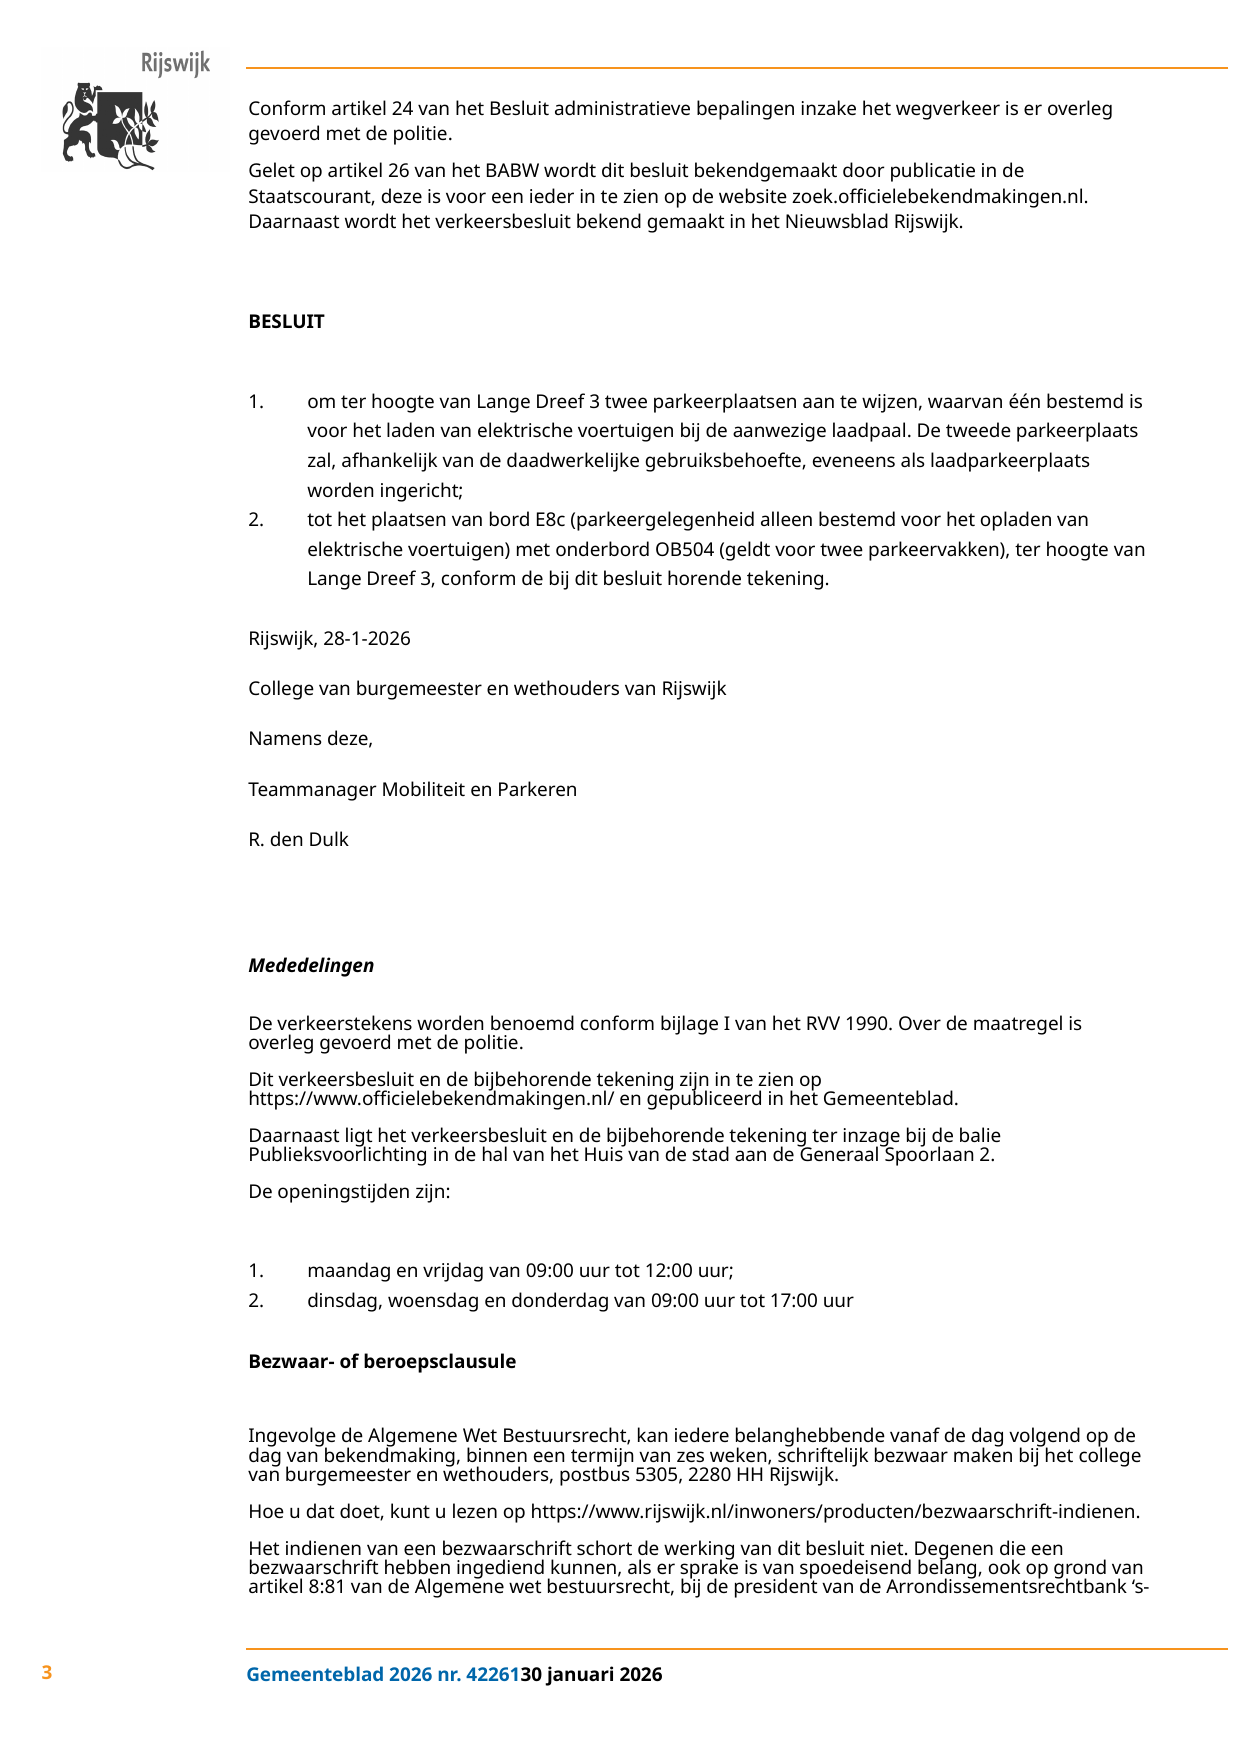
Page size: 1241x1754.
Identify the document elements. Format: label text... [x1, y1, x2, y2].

text Ingevolge de Algemene Wet Bestuursrecht, kan iedere belanghebbende vanaf de dag volgend op de dag van bekendmaking, binnen een termijn van zes weken, schriftelijk bezwaar maken bij het college van burgemeester en wethouders, postbus 5305, 2280 HH Rijswijk. [248, 1427, 1152, 1485]
list dinsdag, woensdag en donderdag van 09:00 uur tot 17:00 uur [248, 1287, 1152, 1312]
text De openingstijden zijn: [248, 1183, 1152, 1202]
text De verkeerstekens worden benoemd conform bijlage I van het RVV 1990. Over de maatregel is overleg gevoerd met de politie. [248, 1014, 1152, 1053]
list tot het plaatsen van bord E8c (parkeergelegenheid alleen bestemd voor het opladen van elektrische voertuigen) met onderbord OB504 (geldt voor twee parkeervakken), ter hoogte van Lange Dreef 3, conform de bij dit besluit horende tekening. [248, 506, 1152, 591]
text Rijswijk, 28-1-2026 [248, 625, 1152, 650]
text Het indienen van een bezwaarschrift schort de werking van dit besluit niet. Degenen die een bezwaarschrift hebben ingediend kunnen, als er sprake is van spoedeisend belang, ook op grond van artikel 8:81 van de Algemene wet bestuursrecht, bij de president van de Arrondissementsrechtbank ‘s- [248, 1540, 1152, 1598]
text Conform artikel 24 van het Besluit administratieve bepalingen inzake het wegverkeer is er overleg gevoerd met de politie. [248, 95, 1152, 146]
text Mededelingen [248, 952, 1152, 977]
list maandag en vrijdag van 09:00 uur tot 12:00 uur; [248, 1257, 1152, 1283]
text Namens deze, [248, 726, 1152, 751]
text Bezwaar- of beroepsclausule [248, 1353, 1152, 1373]
text Teammanager Mobiliteit en Parkeren [248, 776, 1152, 802]
text Daarnaast ligt het verkeersbesluit en de bijbehorende tekening ter inzage bij de balie Publieksvoorlichting in de hal van het Huis van de stad aan de Generaal Spoorlaan 2. [248, 1127, 1152, 1166]
text Gelet op artikel 26 van het BABW wordt dit besluit bekendgemaakt door publicatie in de Staatscourant, deze is voor een ieder in te zien op de website zoek.officielebekendmakingen.nl. Daarnaast wordt het verkeersbesluit bekend gemaakt in het Nieuwsblad Rijswijk. [248, 157, 1152, 234]
text R. den Dulk [248, 826, 1152, 852]
picture [41, 47, 231, 172]
text College van burgemeester en wethouders van Rijswijk [248, 675, 1152, 701]
text Hoe u dat doet, kunt u lezen op https://www.rijswijk.nl/inwoners/producten/bezwaarschrift-indienen. [248, 1503, 1152, 1522]
text Dit verkeersbesluit en de bijbehorende tekening zijn in te zien op https://www.officielebekendmakingen.nl/ en gepubliceerd in het Gemeenteblad. [248, 1071, 1152, 1109]
list om ter hoogte van Lange Dreef 3 twee parkeerplaatsen aan te wijzen, waarvan één bestemd is voor het laden van elektrische voertuigen bij de aanwezige laadpaal. De tweede parkeerplaats zal, afhankelijk van de daadwerkelijke gebruiksbehoefte, eveneens als laadparkeerplaats worden ingericht; [248, 388, 1152, 502]
text BESLUIT [248, 308, 1152, 334]
